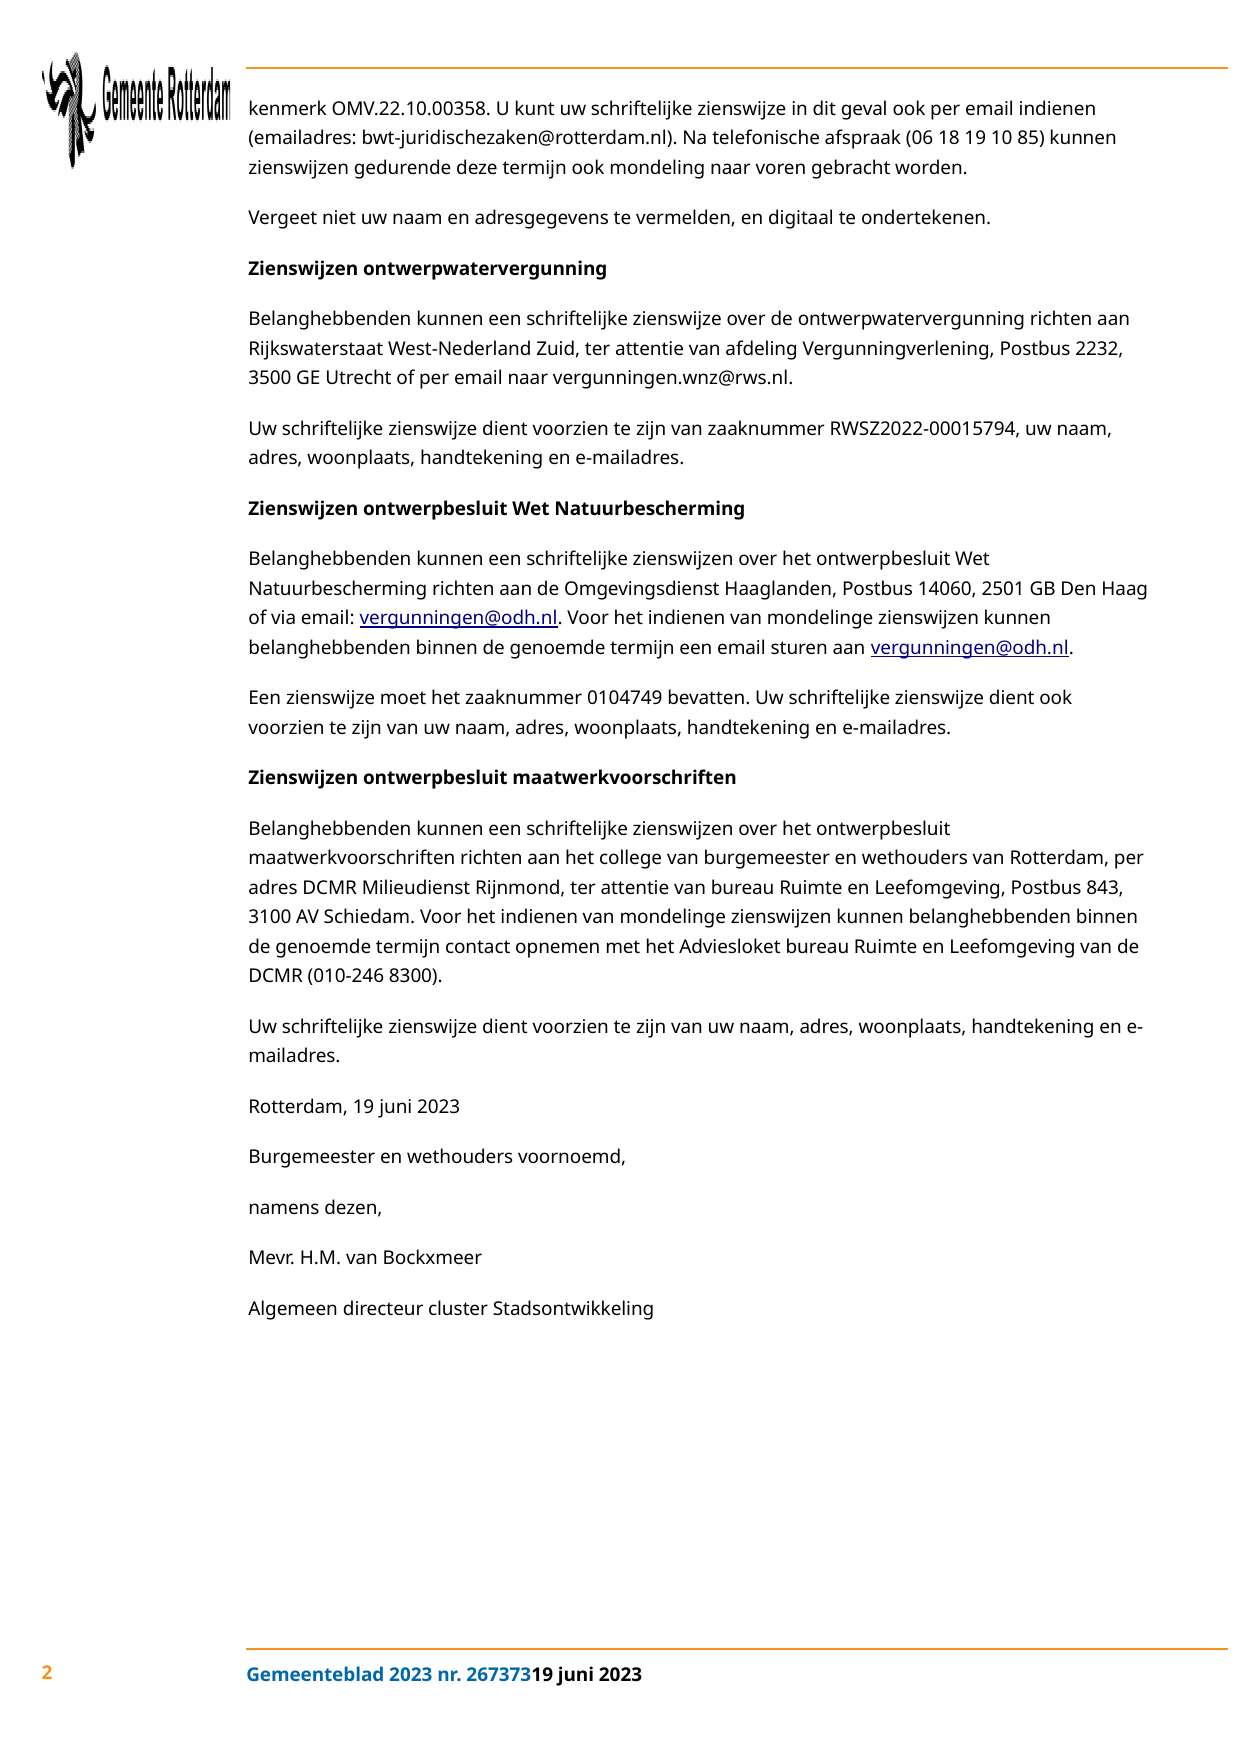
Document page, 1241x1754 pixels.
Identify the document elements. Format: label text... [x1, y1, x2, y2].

text Burgemeester en wethouders voornoemd, [248, 1143, 1152, 1169]
text Mevr. H.M. van Bockxmeer [248, 1244, 1152, 1270]
text Algemeen directeur cluster Stadsontwikkeling [248, 1295, 1152, 1321]
text namens dezen, [248, 1194, 1152, 1220]
text Belanghebbenden kunnen een schriftelijke zienswijzen over het ontwerpbesluit Wet Natuurbescherming richten aan de Omgevingsdienst Haaglanden, Postbus 14060, 2501 GB Den Haag of via email: vergunningen@odh.nl. Voor het indienen van mondelinge zienswijzen kunnen belanghebbenden binnen de genoemde termijn een email sturen aan vergunningen@odh.nl. [248, 545, 1152, 660]
text Zienswijzen ontwerpbesluit Wet Natuurbescherming [248, 495, 1152, 521]
text Vergeet niet uw naam en adresgegevens te vermelden, en digitaal te ondertekenen. [248, 204, 1152, 230]
picture [41, 47, 231, 172]
text Rotterdam, 19 juni 2023 [248, 1093, 1152, 1119]
text Belanghebbenden kunnen een schriftelijke zienswijzen over het ontwerpbesluit maatwerkvoorschriften richten aan het college van burgemeester en wethouders van Rotterdam, per adres DCMR Milieudienst Rijnmond, ter attentie van bureau Ruimte en Leefomgeving, Postbus 843, 3100 AV Schiedam. Voor het indienen van mondelinge zienswijzen kunnen belanghebbenden binnen de genoemde termijn contact opnemen met het Adviesloket bureau Ruimte en Leefomgeving van de DCMR (010-246 8300). [248, 815, 1152, 988]
text Uw schriftelijke zienswijze dient voorzien te zijn van uw naam, adres, woonplaats, handtekening en e-mailadres. [248, 1013, 1152, 1068]
text Zienswijzen ontwerpbesluit maatwerkvoorschriften [248, 764, 1152, 790]
text kenmerk OMV.22.10.00358. U kunt uw schriftelijke zienswijze in dit geval ook per email indienen (emailadres: bwt-juridischezaken@rotterdam.nl). Na telefonische afspraak (06 18 19 10 85) kunnen zienswijzen gedurende deze termijn ook mondeling naar voren gebracht worden. [248, 95, 1152, 180]
text Een zienswijze moet het zaaknummer 0104749 bevatten. Uw schriftelijke zienswijze dient ook voorzien te zijn van uw naam, adres, woonplaats, handtekening en e-mailadres. [248, 684, 1152, 740]
text Zienswijzen ontwerpwatervergunning [248, 255, 1152, 281]
text Uw schriftelijke zienswijze dient voorzien te zijn van zaaknummer RWSZ2022-00015794, uw naam, adres, woonplaats, handtekening en e-mailadres. [248, 415, 1152, 470]
text Belanghebbenden kunnen een schriftelijke zienswijze over de ontwerpwatervergunning richten aan Rijkswaterstaat West-Nederland Zuid, ter attentie van afdeling Vergunningverlening, Postbus 2232, 3500 GE Utrecht of per email naar vergunningen.wnz@rws.nl. [248, 305, 1152, 390]
